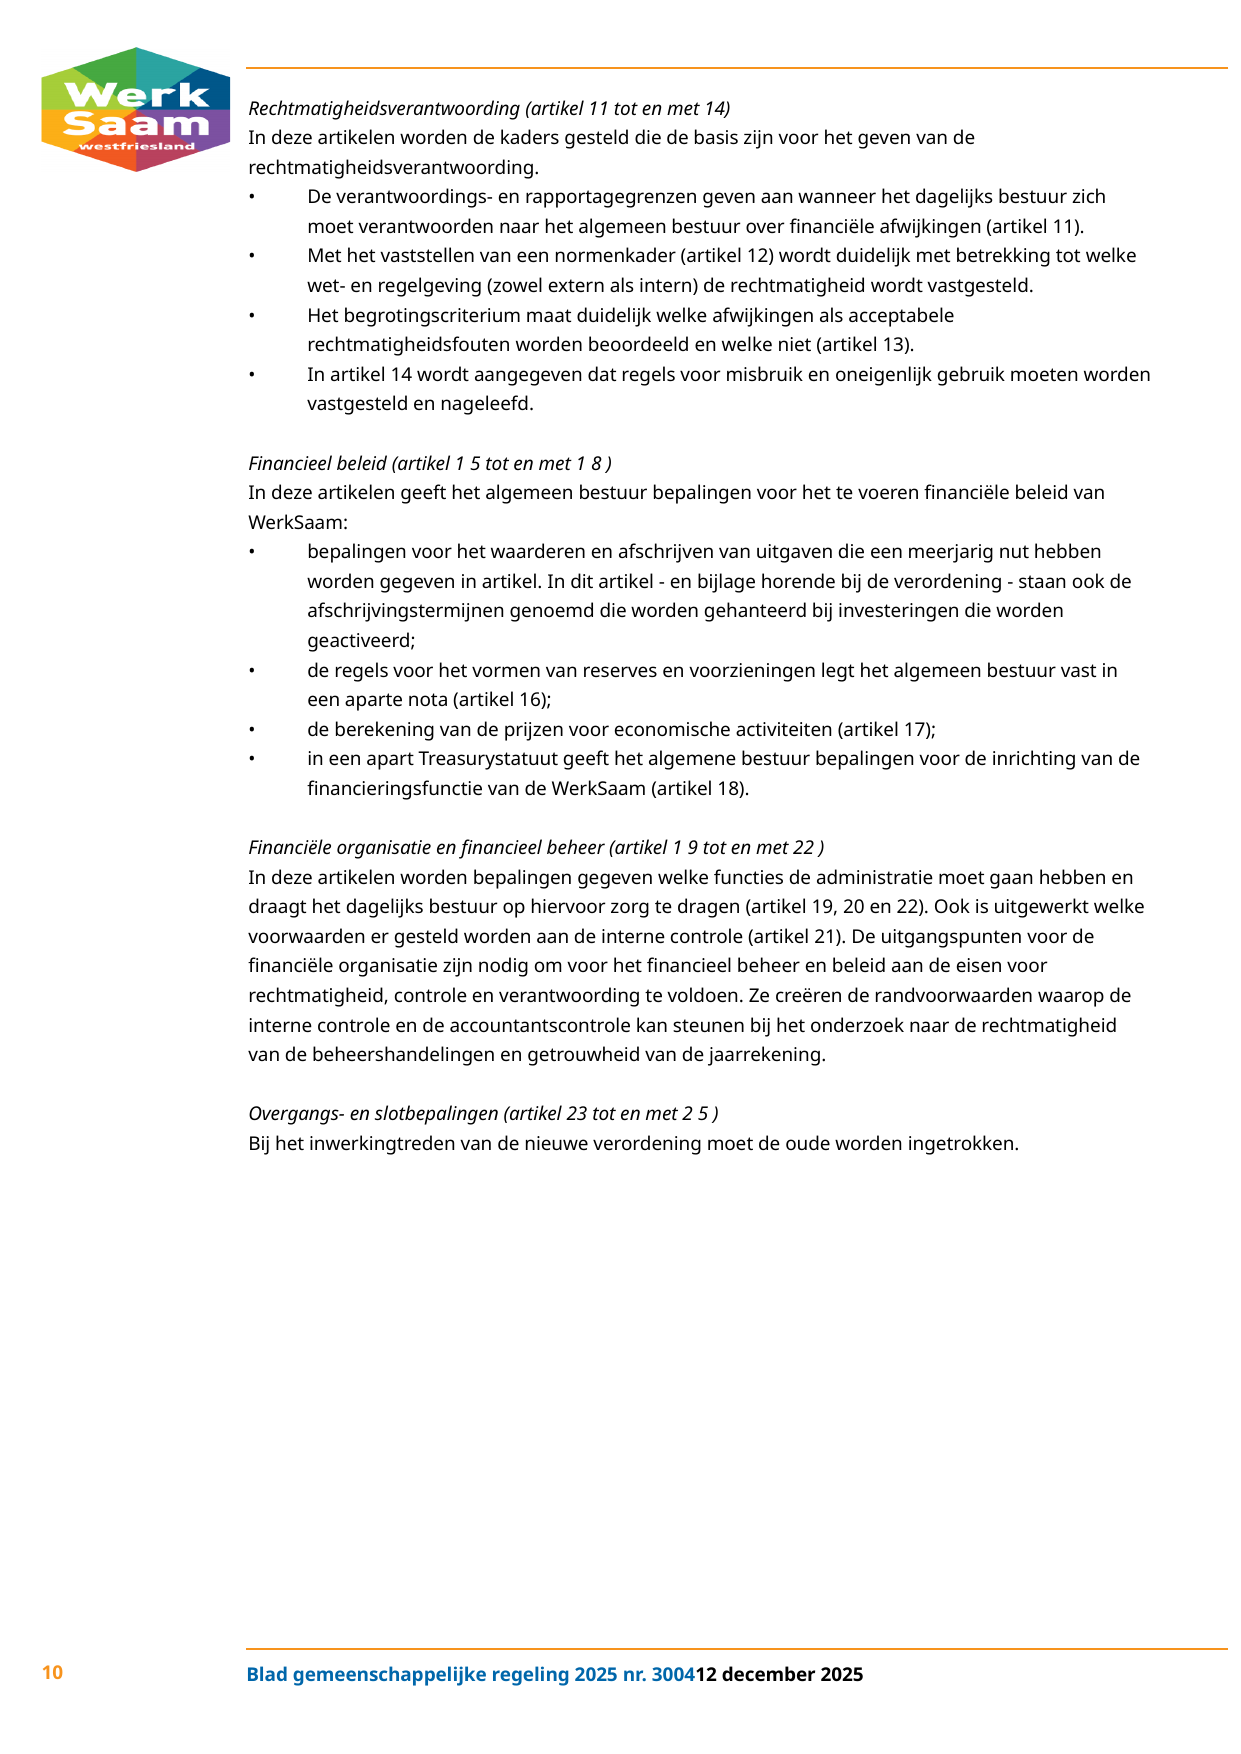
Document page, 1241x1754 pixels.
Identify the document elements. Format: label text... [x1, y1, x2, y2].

text Rechtmatigheidsverantwoording (artikel 11 tot en met 14) [248, 95, 1152, 121]
list Het begrotingscriterium maat duidelijk welke afwijkingen als acceptabele rechtmatigheidsfouten worden beoordeeld en welke niet (artikel 13). [248, 302, 1152, 357]
list In artikel 14 wordt aangegeven dat regels voor misbruik en oneigenlijk gebruik moeten worden vastgesteld en nageleefd. [248, 361, 1152, 416]
text Financiële organisatie en financieel beheer (artikel 1 9 tot en met 22 ) [248, 834, 1152, 860]
list bepalingen voor het waarderen en afschrijven van uitgaven die een meerjarig nut hebben worden gegeven in artikel. In dit artikel - en bijlage horende bij de verordening - staan ook de afschrijvingstermijnen genoemd die worden gehanteerd bij investeringen die worden geactiveerd; [248, 538, 1152, 653]
text Bij het inwerkingtreden van de nieuwe verordening moet de oude worden ingetrokken. [248, 1130, 1152, 1156]
list de regels voor het vormen van reserves en voorzieningen legt het algemeen bestuur vast in een aparte nota (artikel 16); [248, 657, 1152, 712]
picture [41, 47, 231, 172]
text In deze artikelen worden de kaders gesteld die de basis zijn voor het geven van de rechtmatigheidsverantwoording. [248, 124, 1152, 180]
text In deze artikelen worden bepalingen gegeven welke functies de administratie moet gaan hebben en draagt het dagelijks bestuur op hiervoor zorg te dragen (artikel 19, 20 en 22). Ook is uitgewerkt welke voorwaarden er gesteld worden aan de interne controle (artikel 21). De uitgangspunten voor de financiële organisatie zijn nodig om voor het financieel beheer en beleid aan de eisen voor rechtmatigheid, controle en verantwoording te voldoen. Ze creëren de randvoorwaarden waarop de interne controle en de accountantscontrole kan steunen bij het onderzoek naar de rechtmatigheid van de beheershandelingen en getrouwheid van de jaarrekening. [248, 864, 1152, 1067]
text Financieel beleid (artikel 1 5 tot en met 1 8 ) [248, 450, 1152, 476]
list in een apart Treasurystatuut geeft het algemene bestuur bepalingen voor de inrichting van de financieringsfunctie van de WerkSaam (artikel 18). [248, 746, 1152, 801]
list De verantwoordings- en rapportagegrenzen geven aan wanneer het dagelijks bestuur zich moet verantwoorden naar het algemeen bestuur over financiële afwijkingen (artikel 11). [248, 183, 1152, 239]
list de berekening van de prijzen voor economische activiteiten (artikel 17); [248, 716, 1152, 742]
list Met het vaststellen van een normenkader (artikel 12) wordt duidelijk met betrekking tot welke wet- en regelgeving (zowel extern als intern) de rechtmatigheid wordt vastgesteld. [248, 243, 1152, 298]
text Overgangs- en slotbepalingen (artikel 23 tot en met 2 5 ) [248, 1101, 1152, 1126]
text In deze artikelen geeft het algemeen bestuur bepalingen voor het te voeren financiële beleid van WerkSaam: [248, 479, 1152, 535]
